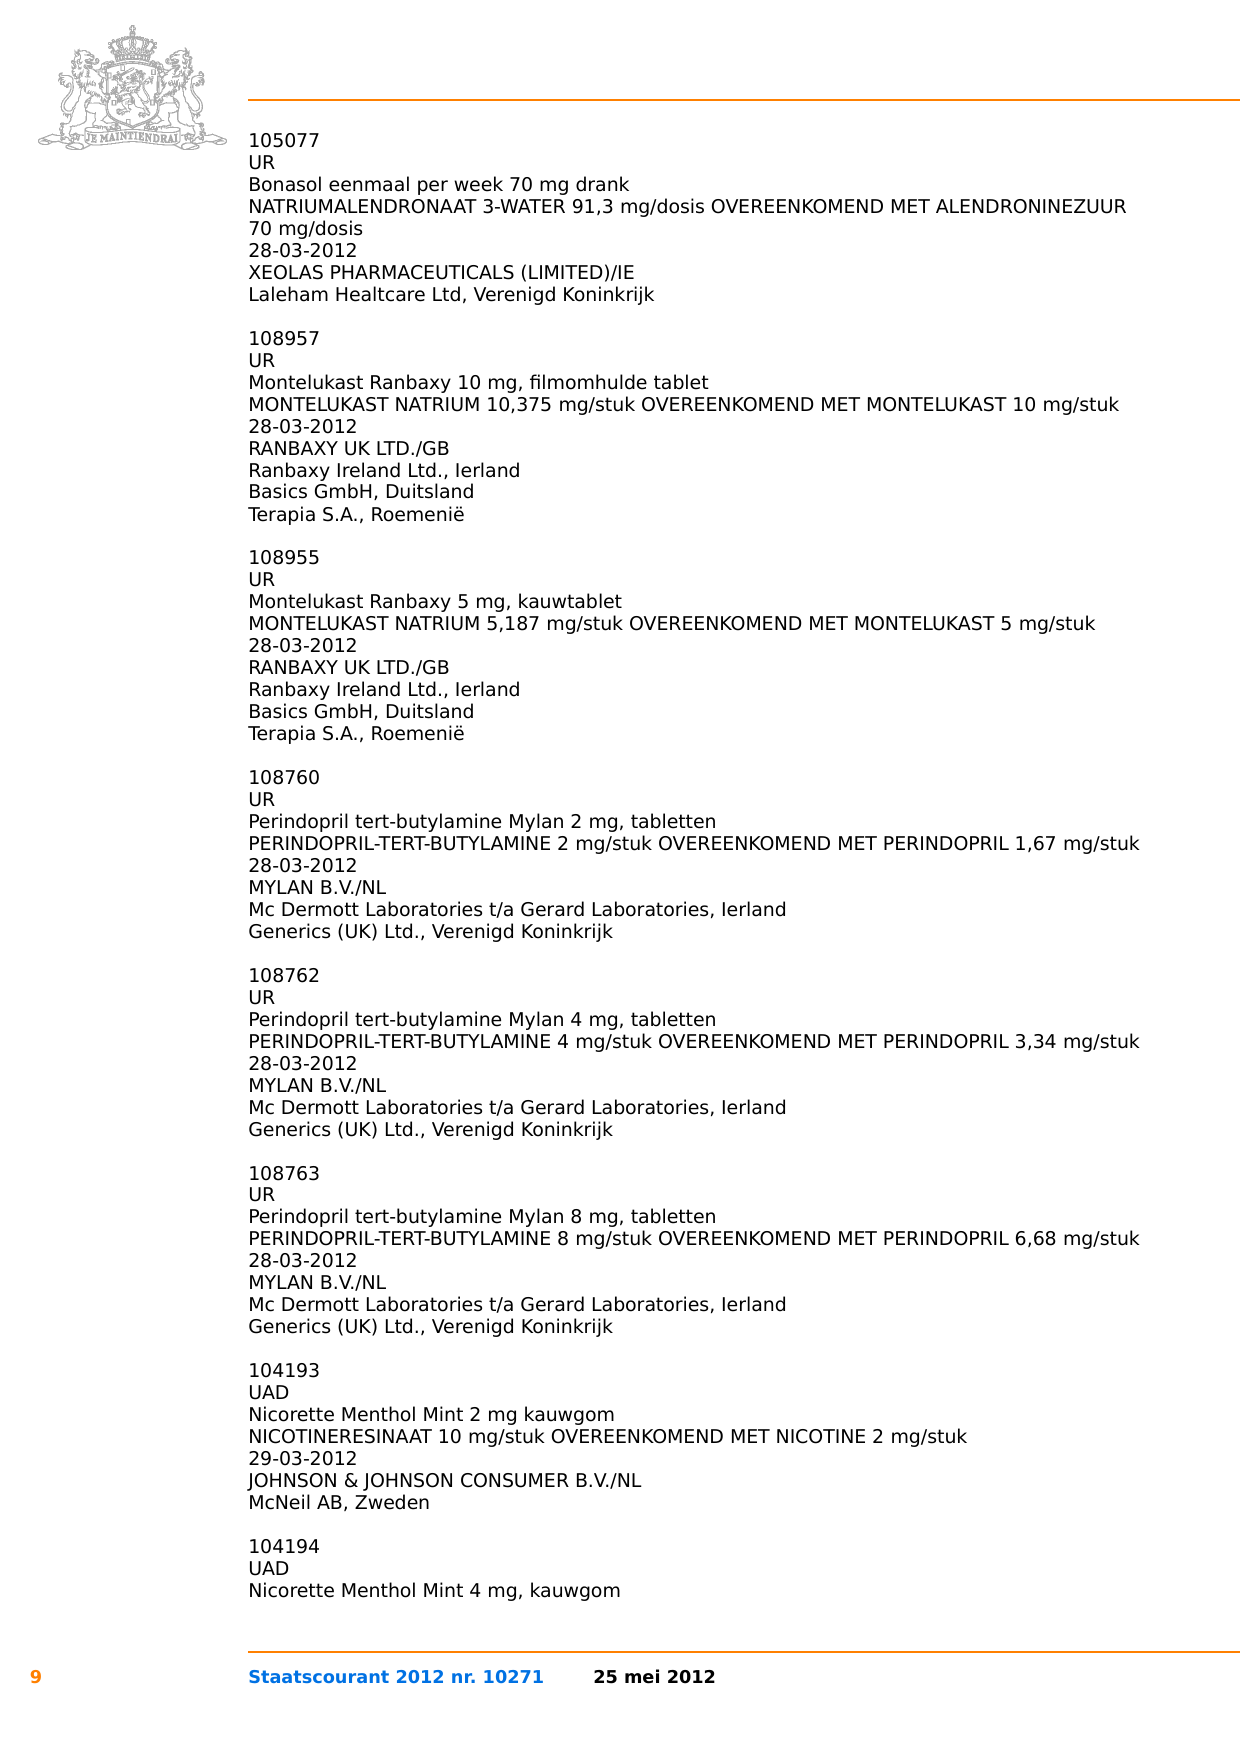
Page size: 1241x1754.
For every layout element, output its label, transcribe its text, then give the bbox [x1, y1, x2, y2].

text Mc Dermott Laboratories t/a Gerard Laboratories, Ierland [248, 1097, 1163, 1118]
text PERINDOPRIL-TERT-BUTYLAMINE 2 mg/stuk OVEREENKOMEND MET PERINDOPRIL 1,67 mg/stuk [248, 833, 1163, 855]
text 108957 [248, 328, 1163, 349]
text Perindopril tert-butylamine Mylan 4 mg, tabletten [248, 1009, 1163, 1031]
text Perindopril tert-butylamine Mylan 2 mg, tabletten [248, 811, 1163, 833]
text 108763 [248, 1162, 1163, 1184]
text UR [248, 569, 1163, 591]
text 28-03-2012 [248, 1250, 1163, 1272]
text 29-03-2012 [248, 1448, 1163, 1470]
text 104194 [248, 1536, 1163, 1558]
text UR [248, 789, 1163, 811]
text MYLAN B.V./NL [248, 1272, 1163, 1294]
text Bonasol eenmaal per week 70 mg drank [248, 174, 1163, 196]
text 104193 [248, 1360, 1163, 1382]
text PERINDOPRIL-TERT-BUTYLAMINE 8 mg/stuk OVEREENKOMEND MET PERINDOPRIL 6,68 mg/stuk [248, 1228, 1163, 1250]
text MYLAN B.V./NL [248, 877, 1163, 899]
text Nicorette Menthol Mint 4 mg, kauwgom [248, 1580, 1163, 1602]
text RANBAXY UK LTD./GB [248, 657, 1163, 679]
text JOHNSON & JOHNSON CONSUMER B.V./NL [248, 1470, 1163, 1492]
text 28-03-2012 [248, 855, 1163, 877]
text MONTELUKAST NATRIUM 5,187 mg/stuk OVEREENKOMEND MET MONTELUKAST 5 mg/stuk [248, 613, 1163, 635]
text UAD [248, 1382, 1163, 1404]
text Laleham Healtcare Ltd, Verenigd Koninkrijk [248, 284, 1163, 306]
text XEOLAS PHARMACEUTICALS (LIMITED)/IE [248, 262, 1163, 284]
text Generics (UK) Ltd., Verenigd Koninkrijk [248, 921, 1163, 943]
text 28-03-2012 [248, 1053, 1163, 1074]
text 28-03-2012 [248, 240, 1163, 262]
text MYLAN B.V./NL [248, 1074, 1163, 1097]
text Basics GmbH, Duitsland [248, 481, 1163, 503]
text Montelukast Ranbaxy 10 mg, filmomhulde tablet [248, 372, 1163, 393]
text Terapia S.A., Roemenië [248, 723, 1163, 745]
text 108762 [248, 965, 1163, 987]
text McNeil AB, Zweden [248, 1492, 1163, 1514]
text Perindopril tert-butylamine Mylan 8 mg, tabletten [248, 1206, 1163, 1228]
text UR [248, 152, 1163, 174]
text 108760 [248, 767, 1163, 789]
text Montelukast Ranbaxy 5 mg, kauwtablet [248, 591, 1163, 613]
text UAD [248, 1558, 1163, 1580]
text Ranbaxy Ireland Ltd., Ierland [248, 679, 1163, 701]
text UR [248, 349, 1163, 372]
text 28-03-2012 [248, 416, 1163, 437]
text 28-03-2012 [248, 635, 1163, 657]
text Generics (UK) Ltd., Verenigd Koninkrijk [248, 1316, 1163, 1338]
text Nicorette Menthol Mint 2 mg kauwgom [248, 1404, 1163, 1426]
picture [38, 25, 227, 150]
text Terapia S.A., Roemenië [248, 503, 1163, 525]
text NICOTINERESINAAT 10 mg/stuk OVEREENKOMEND MET NICOTINE 2 mg/stuk [248, 1426, 1163, 1448]
text 105077 [248, 130, 1163, 152]
text Basics GmbH, Duitsland [248, 701, 1163, 723]
text MONTELUKAST NATRIUM 10,375 mg/stuk OVEREENKOMEND MET MONTELUKAST 10 mg/stuk [248, 393, 1163, 416]
text UR [248, 1184, 1163, 1206]
text Generics (UK) Ltd., Verenigd Koninkrijk [248, 1118, 1163, 1141]
text Mc Dermott Laboratories t/a Gerard Laboratories, Ierland [248, 899, 1163, 921]
text Mc Dermott Laboratories t/a Gerard Laboratories, Ierland [248, 1294, 1163, 1316]
text PERINDOPRIL-TERT-BUTYLAMINE 4 mg/stuk OVEREENKOMEND MET PERINDOPRIL 3,34 mg/stuk [248, 1031, 1163, 1053]
text 108955 [248, 547, 1163, 569]
text UR [248, 987, 1163, 1009]
text Ranbaxy Ireland Ltd., Ierland [248, 459, 1163, 481]
text NATRIUMALENDRONAAT 3-WATER 91,3 mg/dosis OVEREENKOMEND MET ALENDRONINEZUUR 70 mg/dosis [248, 196, 1163, 240]
text RANBAXY UK LTD./GB [248, 437, 1163, 459]
